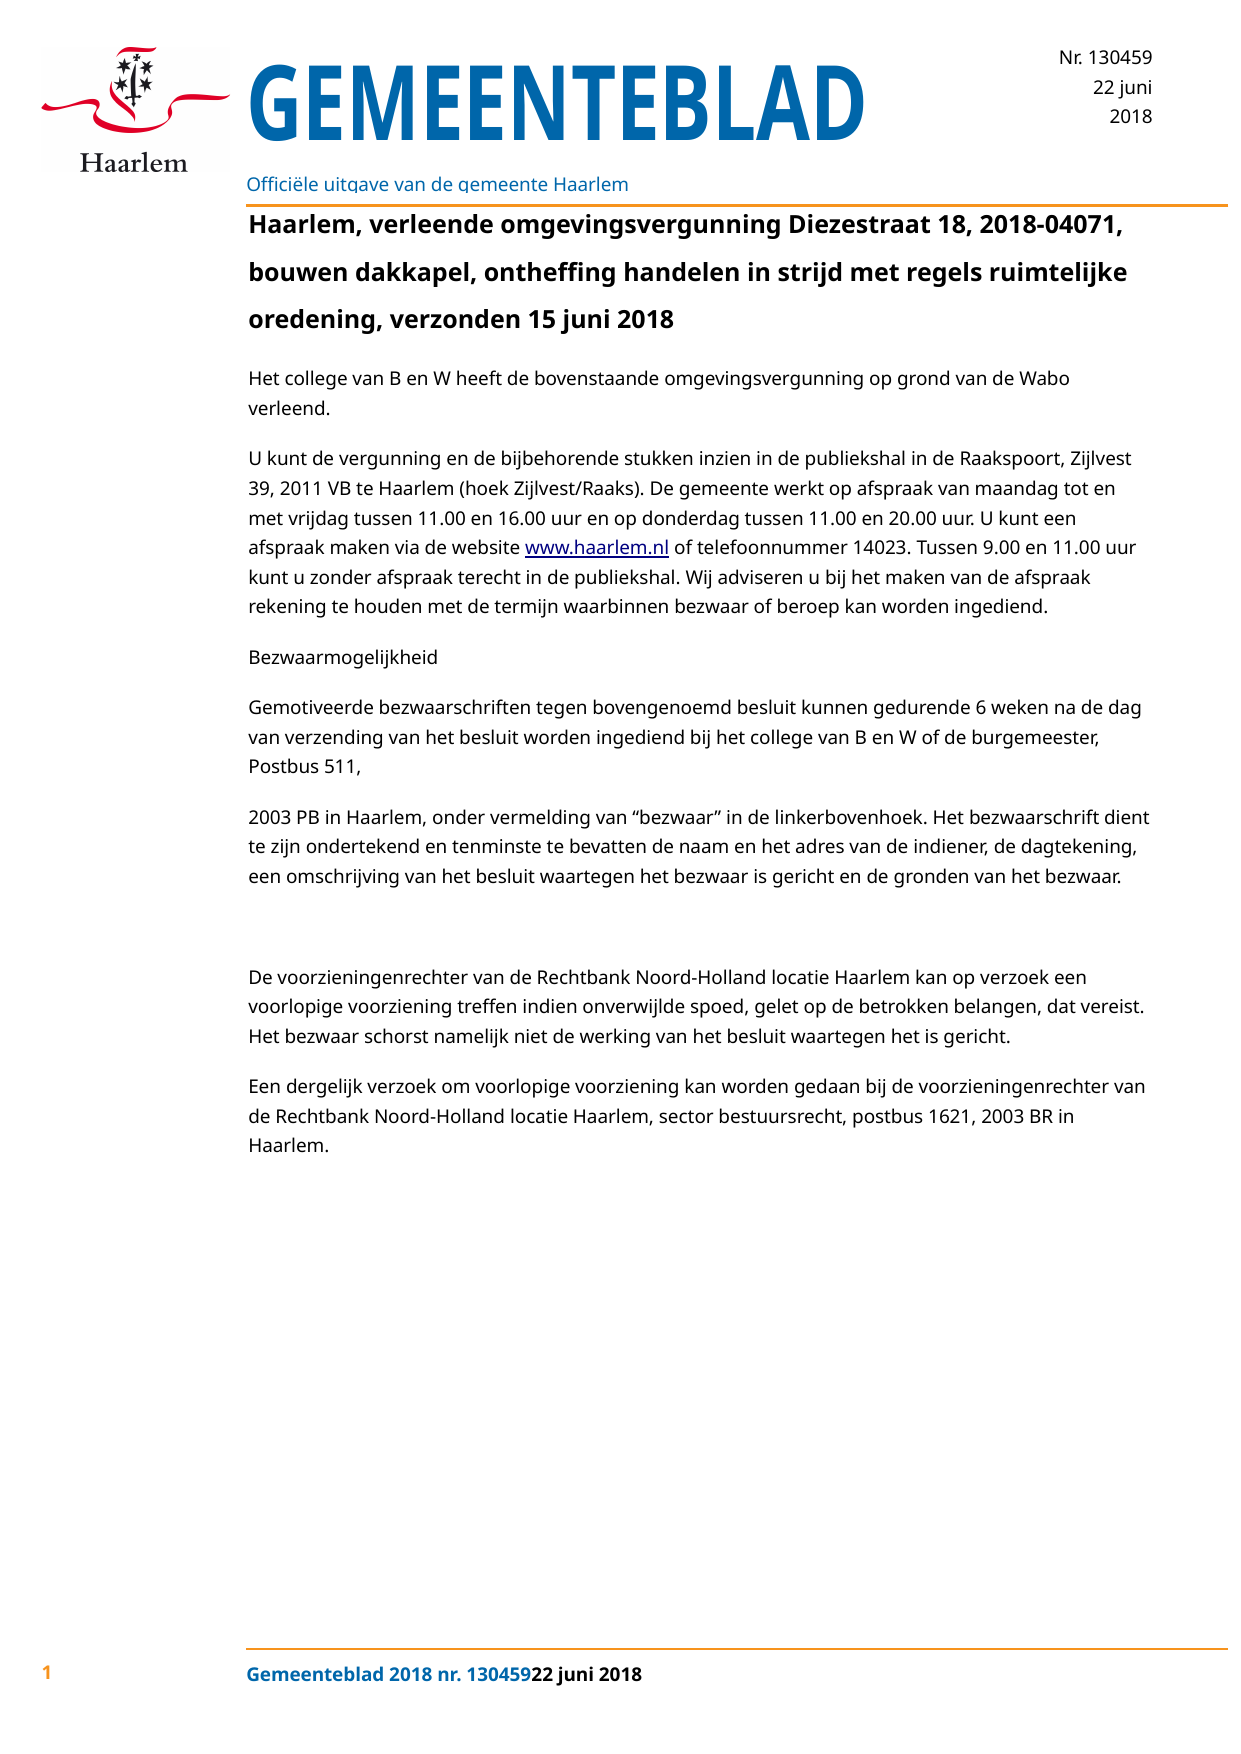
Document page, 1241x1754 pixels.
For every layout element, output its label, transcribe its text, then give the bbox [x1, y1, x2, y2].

text Een dergelijk verzoek om voorlopige voorziening kan worden gedaan bij de voorzieningenrechter van de Rechtbank Noord-Holland locatie Haarlem, sector bestuursrecht, postbus 1621, 2003 BR in Haarlem. [248, 1073, 1152, 1158]
text U kunt de vergunning en de bijbehorende stukken inzien in de publiekshal in de Raakspoort, Zijlvest 39, 2011 VB te Haarlem (hoek Zijlvest/Raaks). De gemeente werkt op afspraak van maandag tot en met vrijdag tussen 11.00 en 16.00 uur en op donderdag tussen 11.00 en 20.00 uur. U kunt een afspraak maken via de website www.haarlem.nl of telefoonnummer 14023. Tussen 9.00 en 11.00 uur kunt u zonder afspraak terecht in de publiekshal. Wij adviseren u bij het maken van de afspraak rekening te houden met de termijn waarbinnen bezwaar of beroep kan worden ingediend. [248, 446, 1152, 619]
text Het college van B en W heeft de bovenstaande omgevingsvergunning op grond van de Wabo verleend. [248, 366, 1152, 421]
text De voorzieningenrechter van de Rechtbank Noord-Holland locatie Haarlem kan op verzoek een voorlopige voorziening treffen indien onverwijlde spoed, gelet op de betrokken belangen, dat vereist. Het bezwaar schorst namelijk niet de werking van het besluit waartegen het is gericht. [248, 964, 1152, 1049]
text 2003 PB in Haarlem, onder vermelding van “bezwaar” in de linkerbovenhoek. Het bezwaarschrift dient te zijn ondertekend en tenminste te bevatten de naam en het adres van de indiener, de dagtekening, een omschrijving van het besluit waartegen het bezwaar is gericht en de gronden van het bezwaar. [248, 804, 1152, 889]
text Gemotiveerde bezwaarschriften tegen bovengenoemd besluit kunnen gedurende 6 weken na de dag van verzending van het besluit worden ingediend bij het college van B en W of de burgemeester, Postbus 511, [248, 694, 1152, 779]
picture [41, 47, 231, 172]
text Haarlem, verleende omgevingsvergunning Diezestraat 18, 2018-04071, bouwen dakkapel, ontheffing handelen in strijd met regels ruimtelijke oredening, verzonden 15 juni 2018 [248, 207, 1152, 336]
text Bezwaarmogelijkheid [248, 644, 1152, 669]
